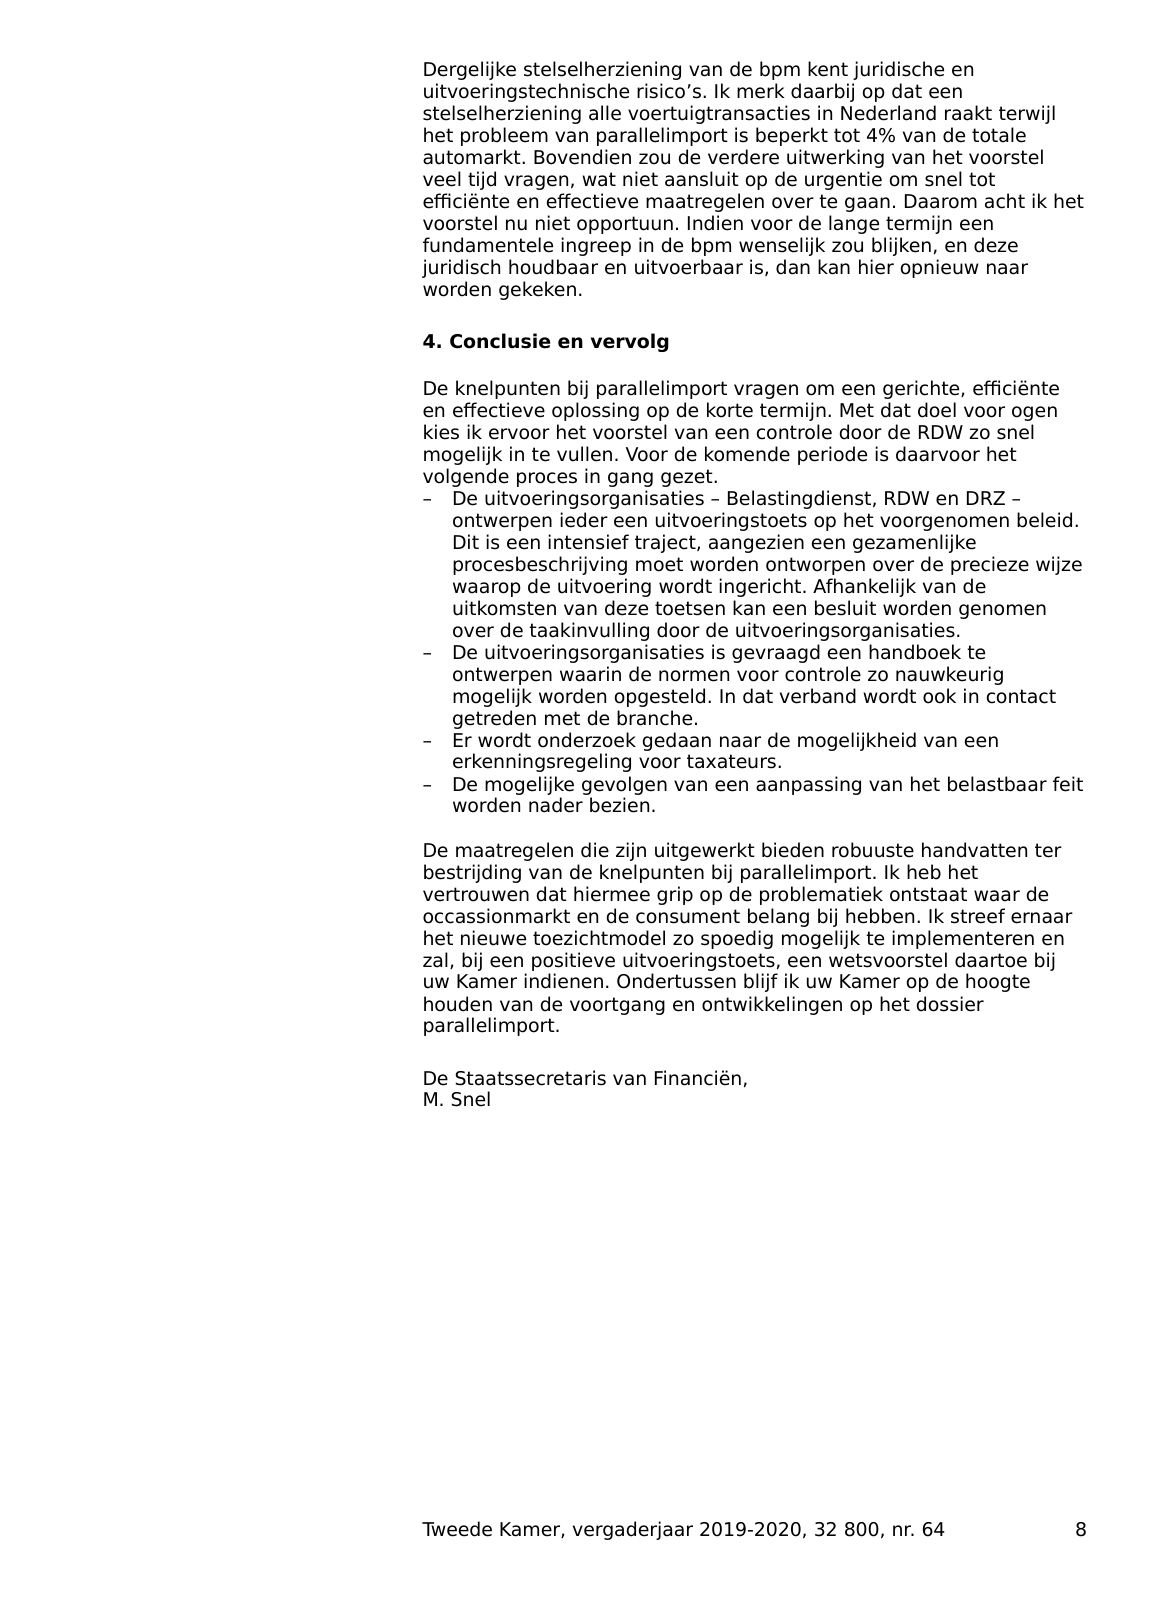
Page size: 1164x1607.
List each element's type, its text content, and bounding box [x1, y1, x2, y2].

text – De mogelijke gevolgen van een aanpassing van het belastbaar feit worden nader bezien. [422, 773, 1087, 817]
text Dergelijke stelselherziening van de bpm kent juridische en uitvoeringstechnische risico’s. Ik merk daarbij op dat een stelselherziening alle voertuigtransacties in Nederland raakt terwijl het probleem van parallelimport is beperkt tot 4% van de totale automarkt. Bovendien zou de verdere uitwerking van het voorstel veel tijd vragen, wat niet aansluit op de urgentie om snel tot efficiënte en effectieve maatregelen over te gaan. Daarom acht ik het voorstel nu niet opportuun. Indien voor de lange termijn een fundamentele ingreep in de bpm wenselijk zou blijken, en deze juridisch houdbaar en uitvoerbaar is, dan kan hier opnieuw naar worden gekeken. [422, 59, 1087, 301]
text De knelpunten bij parallelimport vragen om een gerichte, efficiënte en effectieve oplossing op de korte termijn. Met dat doel voor ogen kies ik ervoor het voorstel van een controle door de RDW zo snel mogelijk in te vullen. Voor de komende periode is daarvoor het volgende proces in gang gezet. [422, 378, 1087, 488]
text De maatregelen die zijn uitgewerkt bieden robuuste handvatten ter bestrijding van de knelpunten bij parallelimport. Ik heb het vertrouwen dat hiermee grip op de problematiek ontstaat waar de occassionmarkt en de consument belang bij hebben. Ik streef ernaar het nieuwe toezichtmodel zo spoedig mogelijk te implementeren en zal, bij een positieve uitvoeringstoets, een wetsvoorstel daartoe bij uw Kamer indienen. Ondertussen blijf ik uw Kamer op de hoogte houden van de voortgang en ontwikkelingen op het dossier parallelimport. [422, 839, 1087, 1037]
text – De uitvoeringsorganisaties – Belastingdienst, RDW en DRZ – ontwerpen ieder een uitvoeringstoets op het voorgenomen beleid. Dit is een intensief traject, aangezien een gezamenlijke procesbeschrijving moet worden ontworpen over de precieze wijze waarop de uitvoering wordt ingericht. Afhankelijk van de uitkomsten van deze toetsen kan een besluit worden genomen over de taakinvulling door de uitvoeringsorganisaties. [422, 488, 1087, 642]
text De Staatssecretaris van Financiën, M. Snel [422, 1067, 1087, 1111]
text – De uitvoeringsorganisaties is gevraagd een handboek te ontwerpen waarin de normen voor controle zo nauwkeurig mogelijk worden opgesteld. In dat verband wordt ook in contact getreden met de branche. [422, 642, 1087, 729]
text – Er wordt onderzoek gedaan naar de mogelijkheid van een erkenningsregeling voor taxateurs. [422, 729, 1087, 773]
subtitle 4. Conclusie en vervolg [422, 331, 1087, 353]
